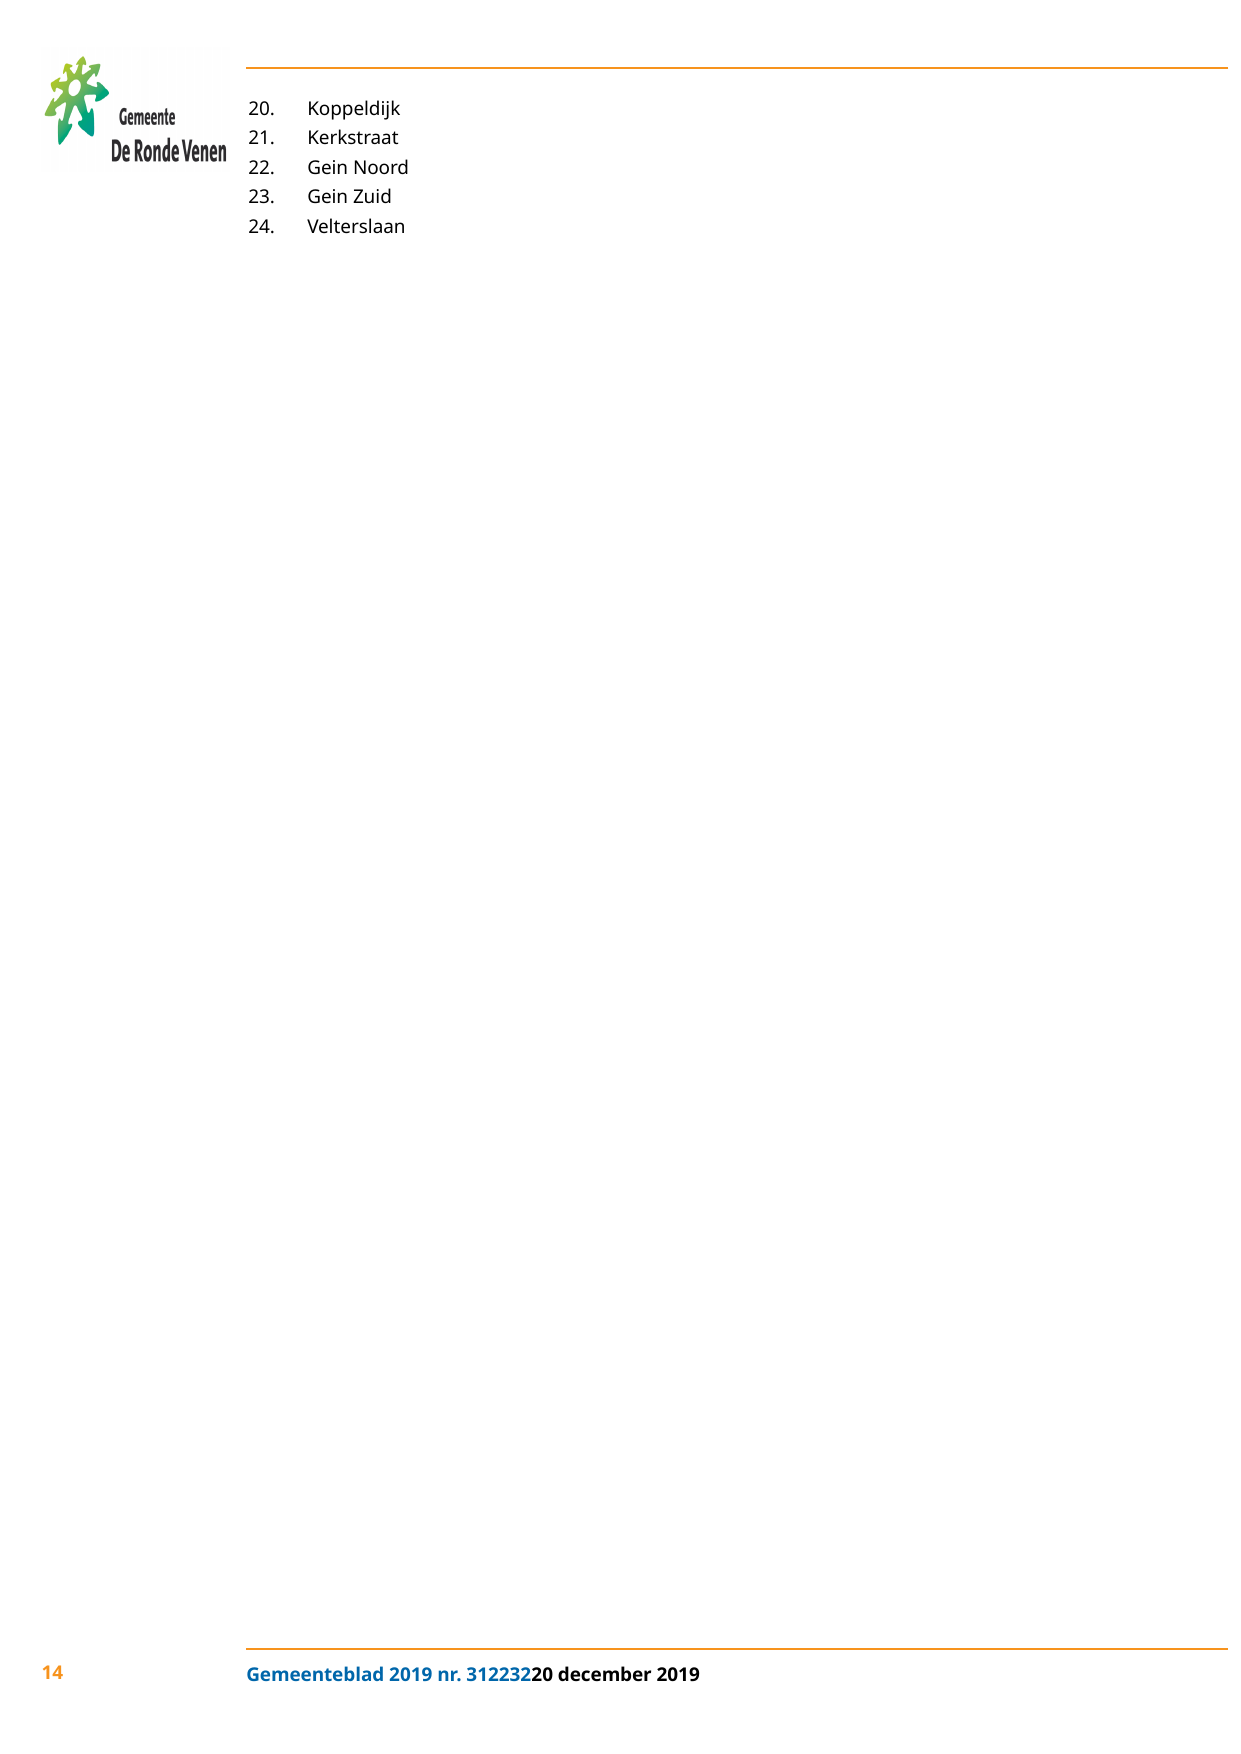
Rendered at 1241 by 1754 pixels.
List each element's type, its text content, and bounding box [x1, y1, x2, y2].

picture [41, 47, 231, 172]
list Gein Zuid [248, 183, 1152, 209]
list Koppeldijk [248, 95, 1152, 121]
list Kerkstraat [248, 124, 1152, 150]
list Velterslaan [248, 213, 1152, 239]
list Gein Noord [248, 154, 1152, 180]
